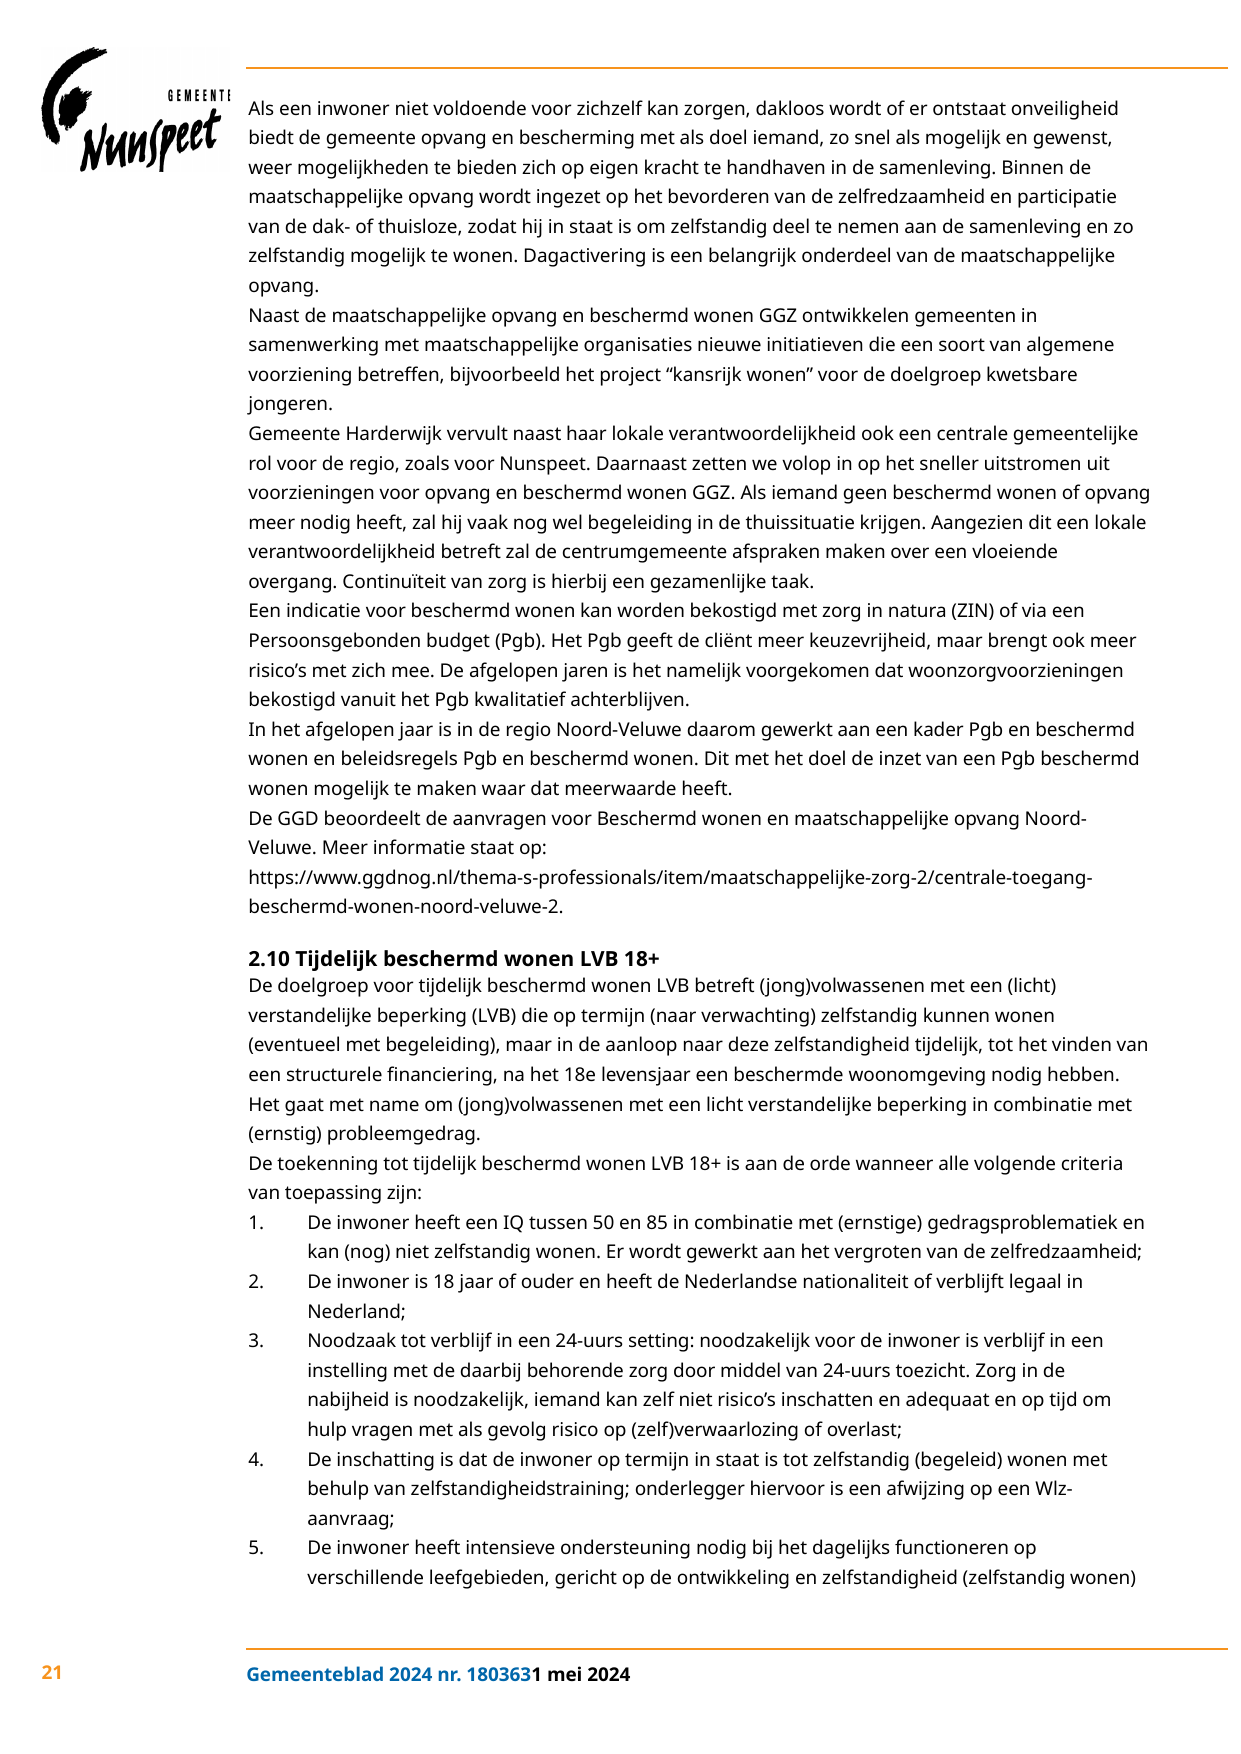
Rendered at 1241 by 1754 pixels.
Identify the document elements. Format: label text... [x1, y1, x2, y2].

list De inschatting is dat de inwoner op termijn in staat is tot zelfstandig (begeleid) wonen met behulp van zelfstandigheidstraining; onderlegger hiervoor is een afwijzing op een Wlz-aanvraag; [248, 1446, 1152, 1531]
list De inwoner is 18 jaar of ouder en heeft de Nederlandse nationaliteit of verblijft legaal in Nederland; [248, 1268, 1152, 1323]
text Als een inwoner niet voldoende voor zichzelf kan zorgen, dakloos wordt of er ontstaat onveiligheid biedt de gemeente opvang en bescherming met als doel iemand, zo snel als mogelijk en gewenst, weer mogelijkheden te bieden zich op eigen kracht te handhaven in de samenleving. Binnen de maatschappelijke opvang wordt ingezet op het bevorderen van de zelfredzaamheid en participatie van de dak- of thuisloze, zodat hij in staat is om zelfstandig deel te nemen aan de samenleving en zo zelfstandig mogelijk te wonen. Dagactivering is een belangrijk onderdeel van de maatschappelijke opvang. [248, 95, 1152, 298]
list Noodzaak tot verblijf in een 24-uurs setting: noodzakelijk voor de inwoner is verblijf in een instelling met de daarbij behorende zorg door middel van 24-uurs toezicht. Zorg in de nabijheid is noodzakelijk, iemand kan zelf niet risico’s inschatten en adequaat en op tijd om hulp vragen met als gevolg risico op (zelf)verwaarlozing of overlast; [248, 1327, 1152, 1442]
text Gemeente Harderwijk vervult naast haar lokale verantwoordelijkheid ook een centrale gemeentelijke rol voor de regio, zoals voor Nunspeet. Daarnaast zetten we volop in op het sneller uitstromen uit voorzieningen voor opvang en beschermd wonen GGZ. Als iemand geen beschermd wonen of opvang meer nodig heeft, zal hij vaak nog wel begeleiding in de thuissituatie krijgen. Aangezien dit een lokale verantwoordelijkheid betreft zal de centrumgemeente afspraken maken over een vloeiende overgang. Continuïteit van zorg is hierbij een gezamenlijke taak. [248, 420, 1152, 594]
list De inwoner heeft intensieve ondersteuning nodig bij het dagelijks functioneren op verschillende leefgebieden, gericht op de ontwikkeling en zelfstandigheid (zelfstandig wonen) [248, 1534, 1152, 1590]
picture [41, 47, 231, 172]
text De toekenning tot tijdelijk beschermd wonen LVB 18+ is aan de orde wanneer alle volgende criteria van toepassing zijn: [248, 1150, 1152, 1205]
text Een indicatie voor beschermd wonen kan worden bekostigd met zorg in natura (ZIN) of via een Persoonsgebonden budget (Pgb). Het Pgb geeft de cliënt meer keuzevrijheid, maar brengt ook meer risico’s met zich mee. De afgelopen jaren is het namelijk voorgekomen dat woonzorgvoorzieningen bekostigd vanuit het Pgb kwalitatief achterblijven. [248, 598, 1152, 712]
text De doelgroep voor tijdelijk beschermd wonen LVB betreft (jong)volwassenen met een (licht) verstandelijke beperking (LVB) die op termijn (naar verwachting) zelfstandig kunnen wonen (eventueel met begeleiding), maar in de aanloop naar deze zelfstandigheid tijdelijk, tot het vinden van een structurele financiering, na het 18e levensjaar een beschermde woonomgeving nodig hebben. Het gaat met name om (jong)volwassenen met een licht verstandelijke beperking in combinatie met (ernstig) probleemgedrag. [248, 972, 1152, 1146]
list De inwoner heeft een IQ tussen 50 en 85 in combinatie met (ernstige) gedragsproblematiek en kan (nog) niet zelfstandig wonen. Er wordt gewerkt aan het vergroten van de zelfredzaamheid; [248, 1209, 1152, 1264]
text 2.10 Tijdelijk beschermd wonen LVB 18+ [248, 944, 1152, 972]
text Naast de maatschappelijke opvang en beschermd wonen GGZ ontwikkelen gemeenten in samenwerking met maatschappelijke organisaties nieuwe initiatieven die een soort van algemene voorziening betreffen, bijvoorbeeld het project “kansrijk wonen” voor de doelgroep kwetsbare jongeren. [248, 302, 1152, 416]
text In het afgelopen jaar is in de regio Noord-Veluwe daarom gewerkt aan een kader Pgb en beschermd wonen en beleidsregels Pgb en beschermd wonen. Dit met het doel de inzet van een Pgb beschermd wonen mogelijk te maken waar dat meerwaarde heeft. [248, 716, 1152, 801]
text De GGD beoordeelt de aanvragen voor Beschermd wonen en maatschappelijke opvang Noord-Veluwe. Meer informatie staat op: https://www.ggdnog.nl/thema-s-professionals/item/maatschappelijke-zorg-2/centrale-toegang-beschermd-wonen-noord-veluwe-2. [248, 805, 1152, 919]
